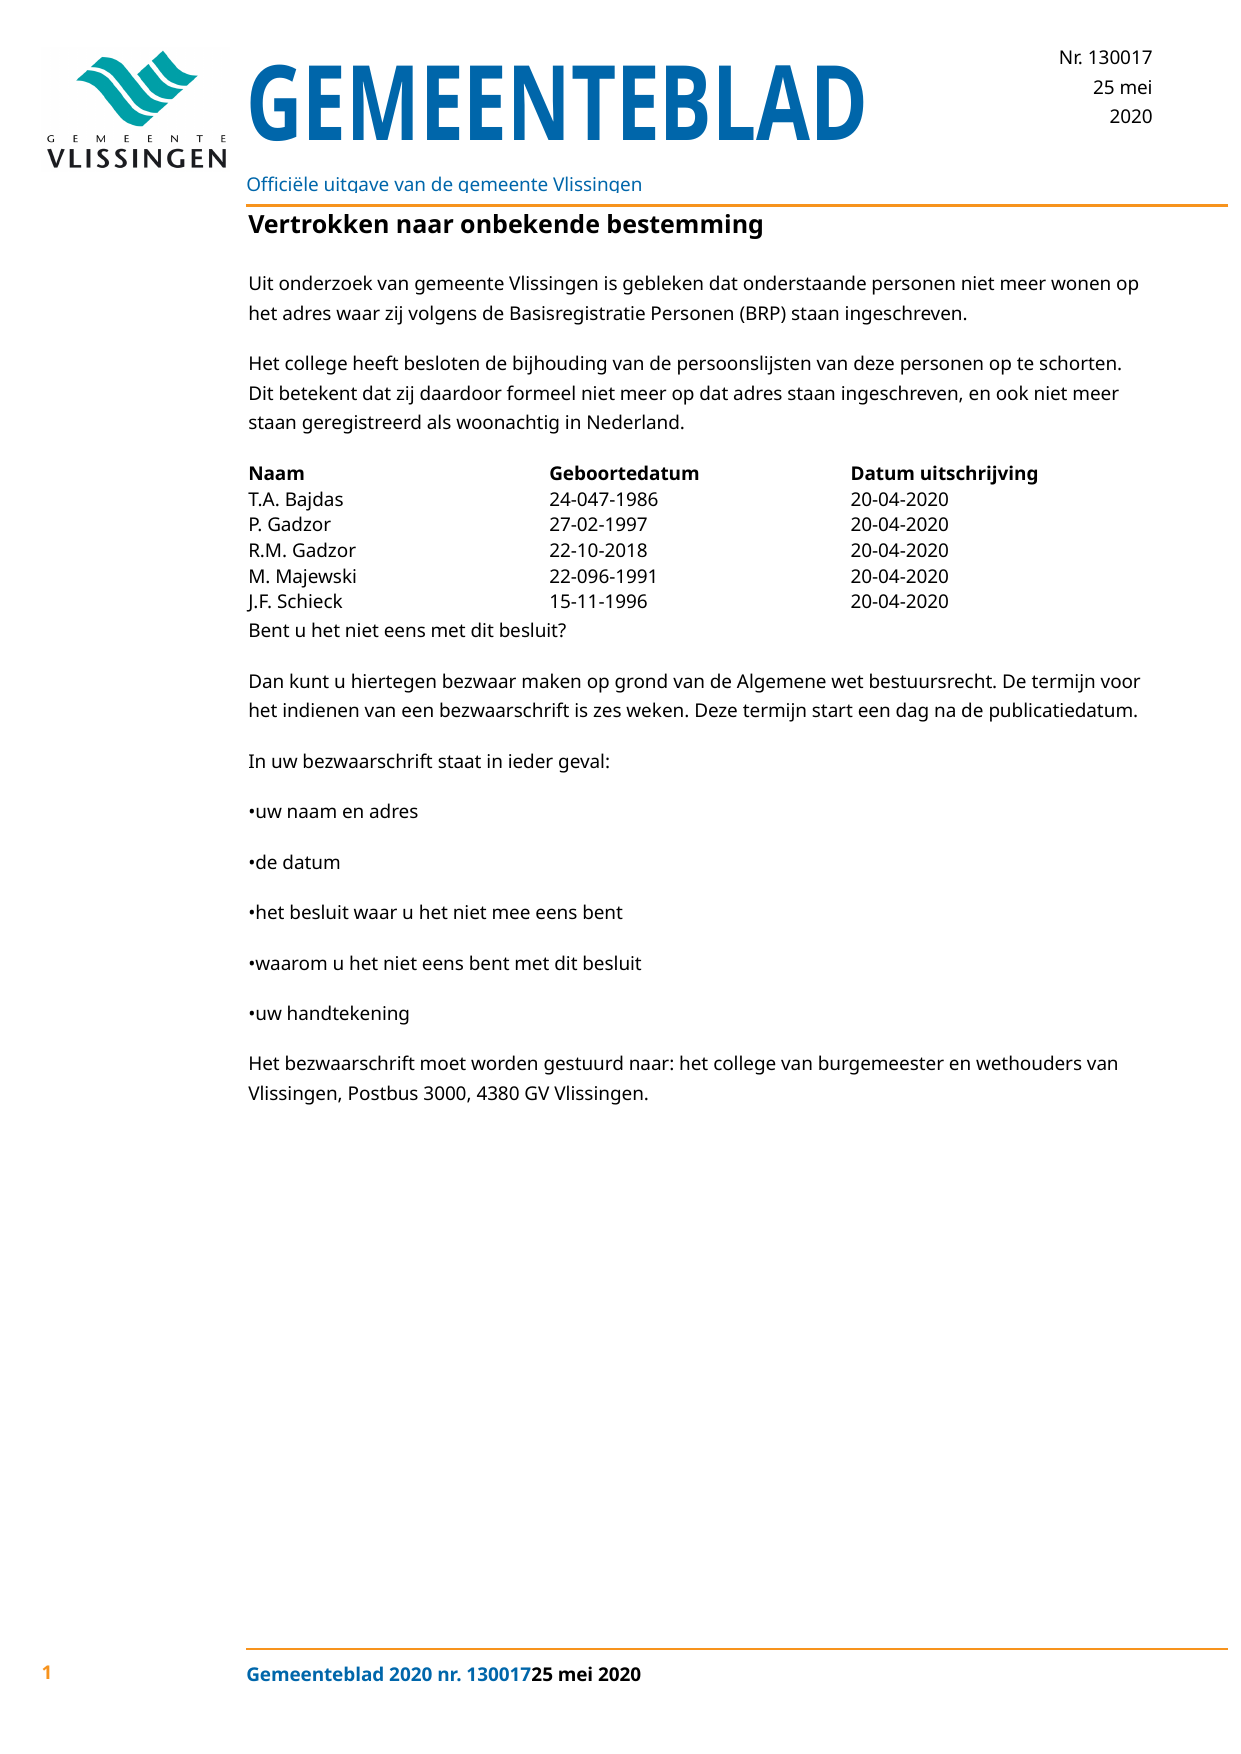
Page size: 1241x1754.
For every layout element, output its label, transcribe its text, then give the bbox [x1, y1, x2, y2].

table_cell 20-04-2020 [850, 486, 1152, 511]
table_cell 20-04-2020 [850, 537, 1152, 563]
table_header Geboortedatum [549, 460, 850, 486]
picture [41, 47, 231, 172]
text Het bezwaarschrift moet worden gestuurd naar: het college van burgemeester en wethouders van Vlissingen, Postbus 3000, 4380 GV Vlissingen. [248, 1051, 1152, 1106]
table_cell 20-04-2020 [850, 511, 1152, 537]
table_header Datum uitschrijving [850, 460, 1152, 486]
table_cell 22-096-1991 [549, 563, 850, 589]
text •uw naam en adres [248, 798, 1152, 824]
text Uit onderzoek van gemeente Vlissingen is gebleken dat onderstaande personen niet meer wonen op het adres waar zij volgens de Basisregistratie Personen (BRP) staan ingeschreven. [248, 270, 1152, 326]
table_cell P. Gadzor [248, 511, 549, 537]
table_cell R.M. Gadzor [248, 537, 549, 563]
table_cell 24-047-1986 [549, 486, 850, 511]
text Het college heeft besloten de bijhouding van de persoonslijsten van deze personen op te schorten. Dit betekent dat zij daardoor formeel niet meer op dat adres staan ingeschreven, en ook niet meer staan geregistreerd als woonachtig in Nederland. [248, 350, 1152, 435]
text In uw bezwaarschrift staat in ieder geval: [248, 748, 1152, 774]
table_header Naam [248, 460, 549, 486]
text Bent u het niet eens met dit besluit? [248, 618, 1152, 643]
text •uw handtekening [248, 1000, 1152, 1026]
table_cell T.A. Bajdas [248, 486, 549, 511]
table_cell 20-04-2020 [850, 563, 1152, 589]
table_cell J.F. Schieck [248, 589, 549, 614]
table_cell 15-11-1996 [549, 589, 850, 614]
text •het besluit waar u het niet mee eens bent [248, 899, 1152, 925]
table_cell 20-04-2020 [850, 589, 1152, 614]
table_cell 22-10-2018 [549, 537, 850, 563]
text •de datum [248, 849, 1152, 874]
text Dan kunt u hiertegen bezwaar maken op grond van de Algemene wet bestuursrecht. De termijn voor het indienen van een bezwaarschrift is zes weken. Deze termijn start een dag na de publicatiedatum. [248, 668, 1152, 723]
text Vertrokken naar onbekende bestemming [248, 207, 1152, 241]
text •waarom u het niet eens bent met dit besluit [248, 950, 1152, 975]
table_cell M. Majewski [248, 563, 549, 589]
table_cell 27-02-1997 [549, 511, 850, 537]
